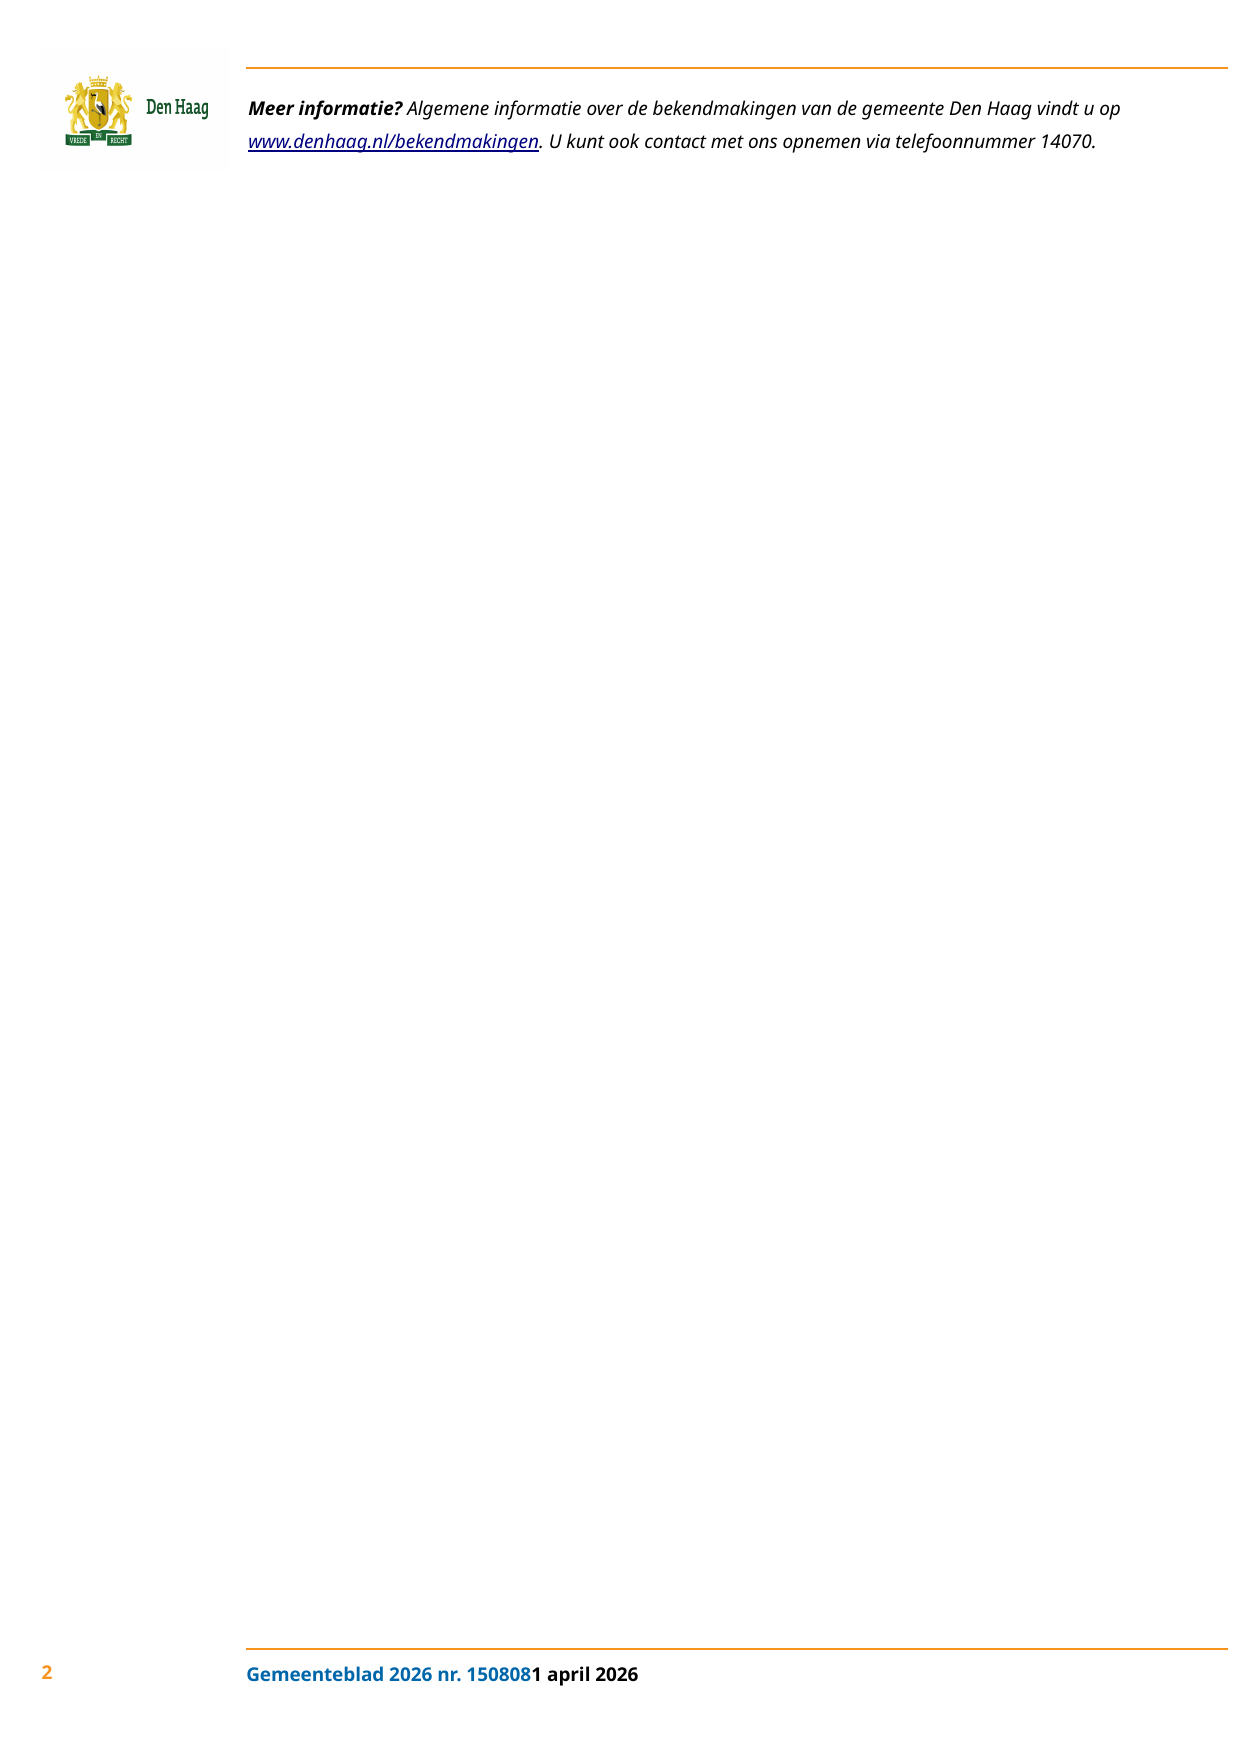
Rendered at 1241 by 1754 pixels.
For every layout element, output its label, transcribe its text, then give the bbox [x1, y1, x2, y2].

picture [41, 47, 231, 172]
text Meer informatie? Algemene informatie over de bekendmakingen van de gemeente Den Haag vindt u op www.denhaag.nl/bekendmakingen. U kunt ook contact met ons opnemen via telefoonnummer 14070. [248, 95, 1152, 154]
